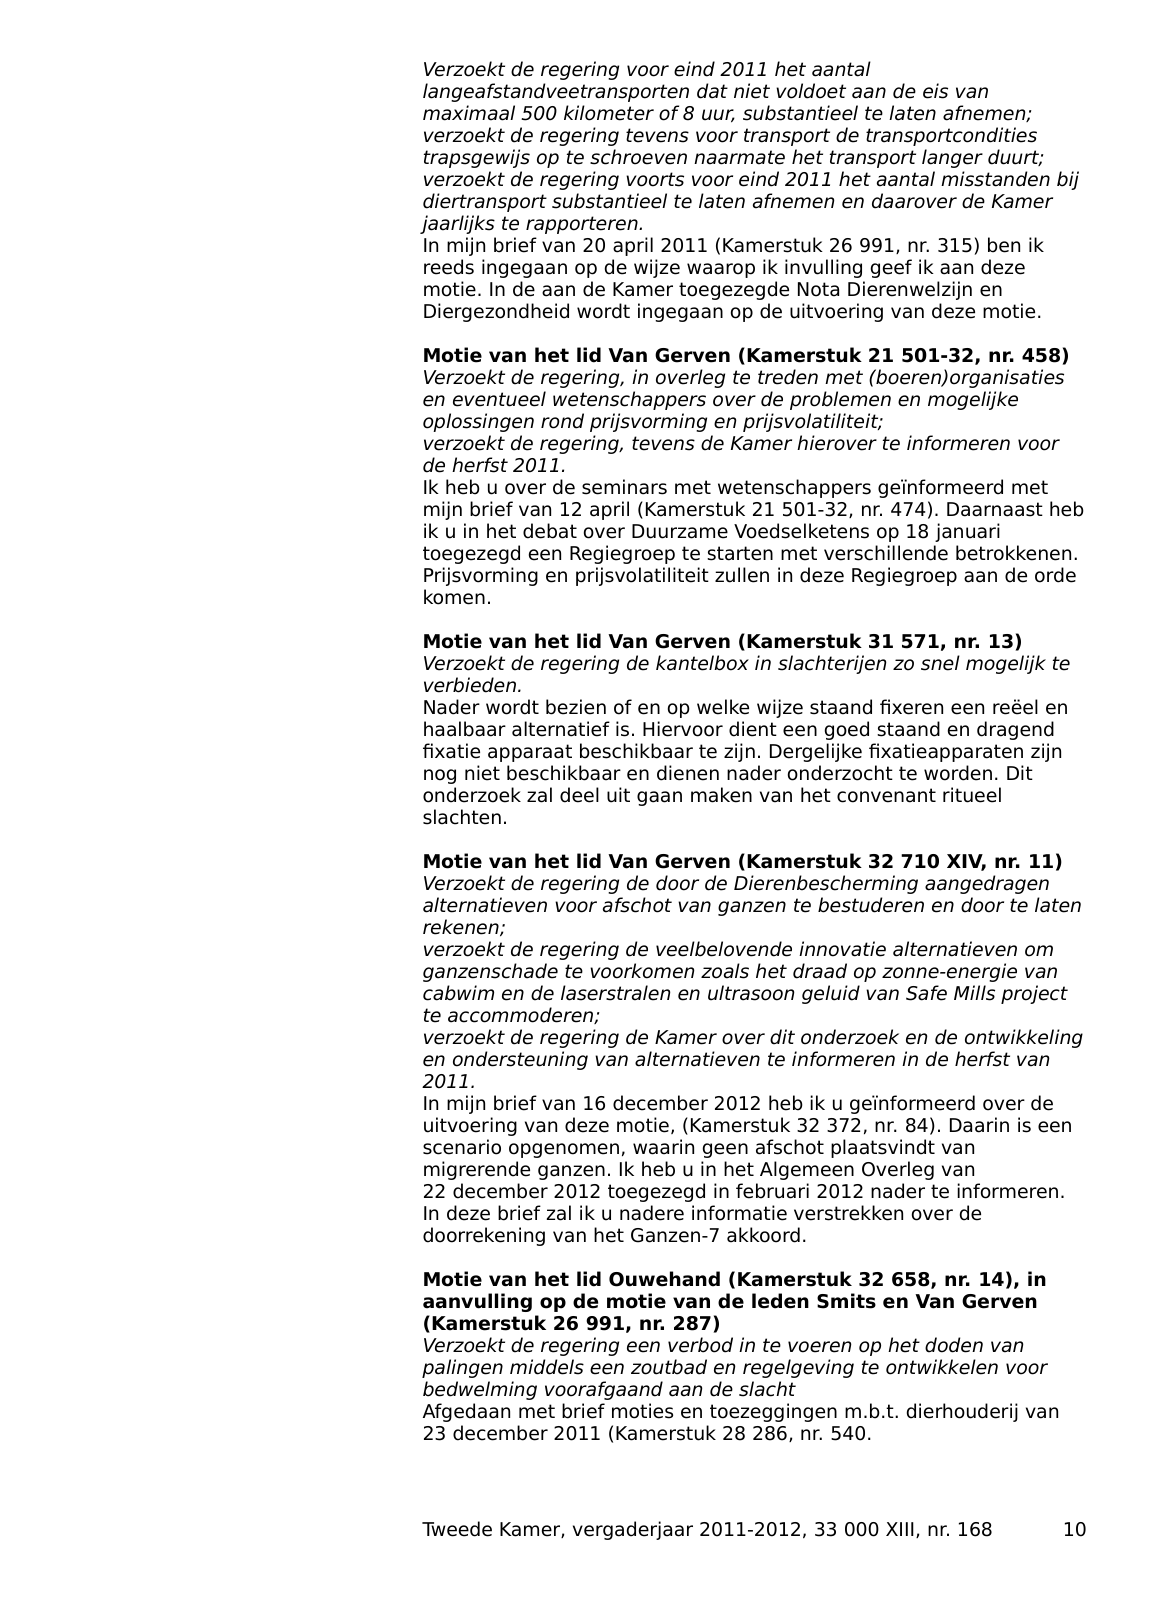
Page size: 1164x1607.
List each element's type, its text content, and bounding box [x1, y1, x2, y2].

text Afgedaan met brief moties en toezeggingen m.b.t. dierhouderij van 23 december 2011 (Kamerstuk 28 286, nr. 540. [422, 1401, 1087, 1444]
text verzoekt de regering voorts voor eind 2011 het aantal misstanden bij diertransport substantieel te laten afnemen en daarover de Kamer jaarlijks te rapporteren. [422, 169, 1087, 235]
text Verzoekt de regering voor eind 2011 het aantal langeafstandveetransporten dat niet voldoet aan de eis van maximaal 500 kilometer of 8 uur, substantieel te laten afnemen; [422, 59, 1087, 125]
text Verzoekt de regering een verbod in te voeren op het doden van palingen middels een zoutbad en regelgeving te ontwikkelen voor bedwelming voorafgaand aan de slacht [422, 1335, 1087, 1401]
text verzoekt de regering, tevens de Kamer hierover te informeren voor de herfst 2011. [422, 433, 1087, 477]
text Motie van het lid Ouwehand (Kamerstuk 32 658, nr. 14), in aanvulling op de motie van de leden Smits en Van Gerven (Kamerstuk 26 991, nr. 287) [422, 1269, 1087, 1335]
text Ik heb u over de seminars met wetenschappers geïnformeerd met mijn brief van 12 april (Kamerstuk 21 501-32, nr. 474). Daarnaast heb ik u in het debat over Duurzame Voedselketens op 18 januari toegezegd een Regiegroep te starten met verschillende betrokkenen. Prijsvorming en prijsvolatiliteit zullen in deze Regiegroep aan de orde komen. [422, 477, 1087, 609]
text verzoekt de regering de Kamer over dit onderzoek en de ontwikkeling en ondersteuning van alternatieven te informeren in de herfst van 2011. [422, 1027, 1087, 1093]
text Motie van het lid Van Gerven (Kamerstuk 32 710 XIV, nr. 11) [422, 851, 1087, 873]
text verzoekt de regering de veelbelovende innovatie alternatieven om ganzenschade te voorkomen zoals het draad op zonne-energie van cabwim en de laserstralen en ultrasoon geluid van Safe Mills project te accommoderen; [422, 939, 1087, 1027]
text Verzoekt de regering de kantelbox in slachterijen zo snel mogelijk te verbieden. [422, 653, 1087, 697]
text In mijn brief van 16 december 2012 heb ik u geïnformeerd over de uitvoering van deze motie, (Kamerstuk 32 372, nr. 84). Daarin is een scenario opgenomen, waarin geen afschot plaatsvindt van migrerende ganzen. Ik heb u in het Algemeen Overleg van 22 december 2012 toegezegd in februari 2012 nader te informeren. In deze brief zal ik u nadere informatie verstrekken over de doorrekening van het Ganzen-7 akkoord. [422, 1093, 1087, 1247]
text Nader wordt bezien of en op welke wijze staand fixeren een reëel en haalbaar alternatief is. Hiervoor dient een goed staand en dragend fixatie apparaat beschikbaar te zijn. Dergelijke fixatieapparaten zijn nog niet beschikbaar en dienen nader onderzocht te worden. Dit onderzoek zal deel uit gaan maken van het convenant ritueel slachten. [422, 697, 1087, 829]
text Motie van het lid Van Gerven (Kamerstuk 21 501-32, nr. 458) [422, 345, 1087, 367]
text verzoekt de regering tevens voor transport de transportcondities trapsgewijs op te schroeven naarmate het transport langer duurt; [422, 125, 1087, 169]
text Motie van het lid Van Gerven (Kamerstuk 31 571, nr. 13) [422, 631, 1087, 653]
text Verzoekt de regering, in overleg te treden met (boeren)organisaties en eventueel wetenschappers over de problemen en mogelijke oplossingen rond prijsvorming en prijsvolatiliteit; [422, 367, 1087, 433]
text In mijn brief van 20 april 2011 (Kamerstuk 26 991, nr. 315) ben ik reeds ingegaan op de wijze waarop ik invulling geef ik aan deze motie. In de aan de Kamer toegezegde Nota Dierenwelzijn en Diergezondheid wordt ingegaan op de uitvoering van deze motie. [422, 235, 1087, 323]
text Verzoekt de regering de door de Dierenbescherming aangedragen alternatieven voor afschot van ganzen te bestuderen en door te laten rekenen; [422, 873, 1087, 939]
